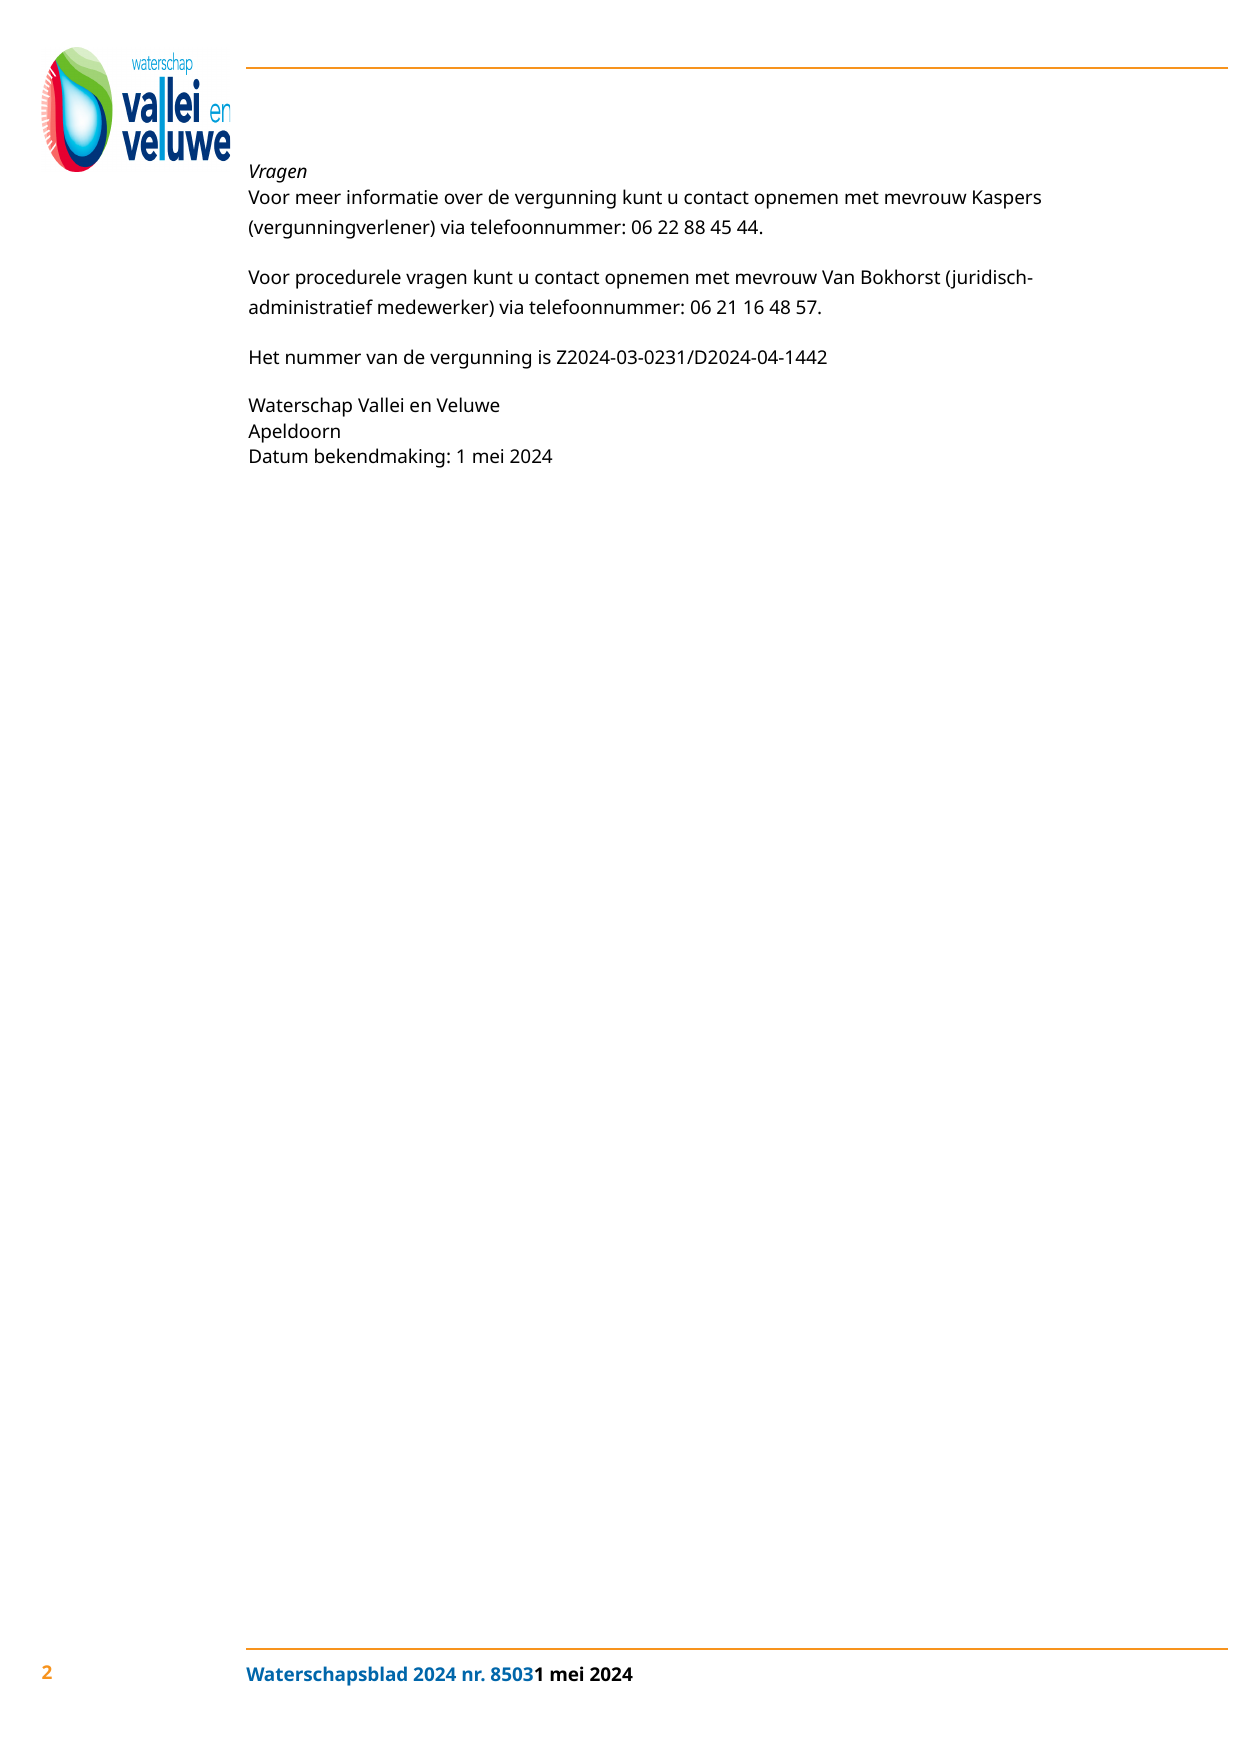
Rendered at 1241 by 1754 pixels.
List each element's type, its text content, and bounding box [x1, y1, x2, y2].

text Het nummer van de vergunning is Z2024-03-0231/D2024-04-1442 [248, 344, 1152, 370]
text Datum bekendmaking: 1 mei 2024 [248, 444, 1152, 469]
text Apeldoorn [248, 418, 1152, 444]
text Voor meer informatie over de vergunning kunt u contact opnemen met mevrouw Kaspers (vergunningverlener) via telefoonnummer: 06 22 88 45 44. [248, 184, 1152, 240]
text Vragen [248, 159, 1152, 184]
text Waterschap Vallei en Veluwe [248, 392, 1152, 418]
picture [41, 47, 231, 172]
text Voor procedurele vragen kunt u contact opnemen met mevrouw Van Bokhorst (juridisch-administratief medewerker) via telefoonnummer: 06 21 16 48 57. [248, 264, 1152, 320]
